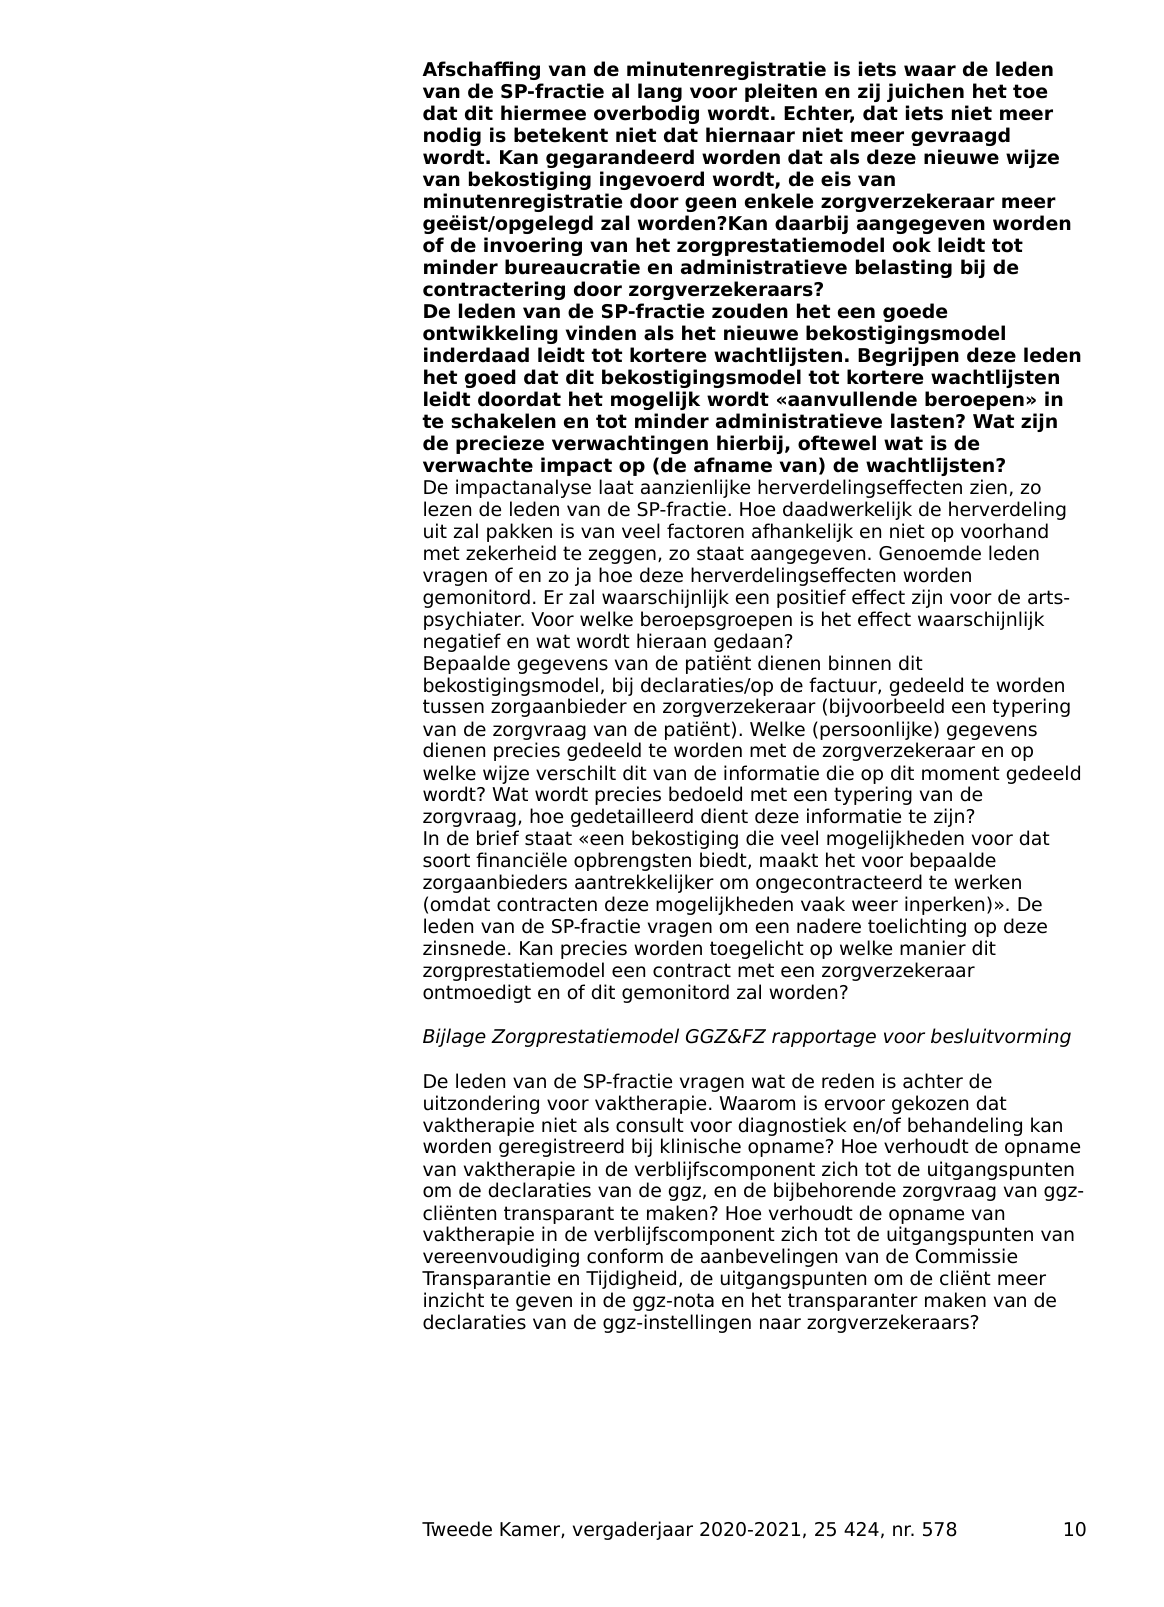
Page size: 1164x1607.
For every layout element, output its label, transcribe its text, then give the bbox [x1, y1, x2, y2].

text In de brief staat «een bekostiging die veel mogelijkheden voor dat soort financiële opbrengsten biedt, maakt het voor bepaalde zorgaanbieders aantrekkelijker om ongecontracteerd te werken (omdat contracten deze mogelijkheden vaak weer inperken)». De leden van de SP-fractie vragen om een nadere toelichting op deze zinsnede. Kan precies worden toegelicht op welke manier dit zorgprestatiemodel een contract met een zorgverzekeraar ontmoedigt en of dit gemonitord zal worden? [422, 828, 1087, 1004]
text Bepaalde gegevens van de patiënt dienen binnen dit bekostigingsmodel, bij declaraties/op de factuur, gedeeld te worden tussen zorgaanbieder en zorgverzekeraar (bijvoorbeeld een typering van de zorgvraag van de patiënt). Welke (persoonlijke) gegevens dienen precies gedeeld te worden met de zorgverzekeraar en op welke wijze verschilt dit van de informatie die op dit moment gedeeld wordt? Wat wordt precies bedoeld met een typering van de zorgvraag, hoe gedetailleerd dient deze informatie te zijn? [422, 652, 1087, 828]
text De impactanalyse laat aanzienlijke herverdelingseffecten zien, zo lezen de leden van de SP-fractie. Hoe daadwerkelijk de herverdeling uit zal pakken is van veel factoren afhankelijk en niet op voorhand met zekerheid te zeggen, zo staat aangegeven. Genoemde leden vragen of en zo ja hoe deze herverdelingseffecten worden gemonitord. Er zal waarschijnlijk een positief effect zijn voor de arts-psychiater. Voor welke beroepsgroepen is het effect waarschijnlijk negatief en wat wordt hieraan gedaan? [422, 477, 1087, 652]
text De leden van de SP-fractie vragen wat de reden is achter de uitzondering voor vaktherapie. Waarom is ervoor gekozen dat vaktherapie niet als consult voor diagnostiek en/of behandeling kan worden geregistreerd bij klinische opname? Hoe verhoudt de opname van vaktherapie in de verblijfscomponent zich tot de uitgangspunten om de declaraties van de ggz, en de bijbehorende zorgvraag van ggz-cliënten transparant te maken? Hoe verhoudt de opname van vaktherapie in de verblijfscomponent zich tot de uitgangspunten van vereenvoudiging conform de aanbevelingen van de Commissie Transparantie en Tijdigheid, de uitgangspunten om de cliënt meer inzicht te geven in de ggz-nota en het transparanter maken van de declaraties van de ggz-instellingen naar zorgverzekeraars? [422, 1071, 1087, 1334]
subtitle Bijlage Zorgprestatiemodel GGZ&FZ rapportage voor besluitvorming [422, 1026, 1087, 1048]
text Afschaffing van de minutenregistratie is iets waar de leden van de SP-fractie al lang voor pleiten en zij juichen het toe dat dit hiermee overbodig wordt. Echter, dat iets niet meer nodig is betekent niet dat hiernaar niet meer gevraagd wordt. Kan gegarandeerd worden dat als deze nieuwe wijze van bekostiging ingevoerd wordt, de eis van minutenregistratie door geen enkele zorgverzekeraar meer geëist/opgelegd zal worden?Kan daarbij aangegeven worden of de invoering van het zorgprestatiemodel ook leidt tot minder bureaucratie en administratieve belasting bij de contractering door zorgverzekeraars? [422, 59, 1087, 301]
text De leden van de SP-fractie zouden het een goede ontwikkeling vinden als het nieuwe bekostigingsmodel inderdaad leidt tot kortere wachtlijsten. Begrijpen deze leden het goed dat dit bekostigingsmodel tot kortere wachtlijsten leidt doordat het mogelijk wordt «aanvullende beroepen» in te schakelen en tot minder administratieve lasten? Wat zijn de precieze verwachtingen hierbij, oftewel wat is de verwachte impact op (de afname van) de wachtlijsten? [422, 301, 1087, 477]
